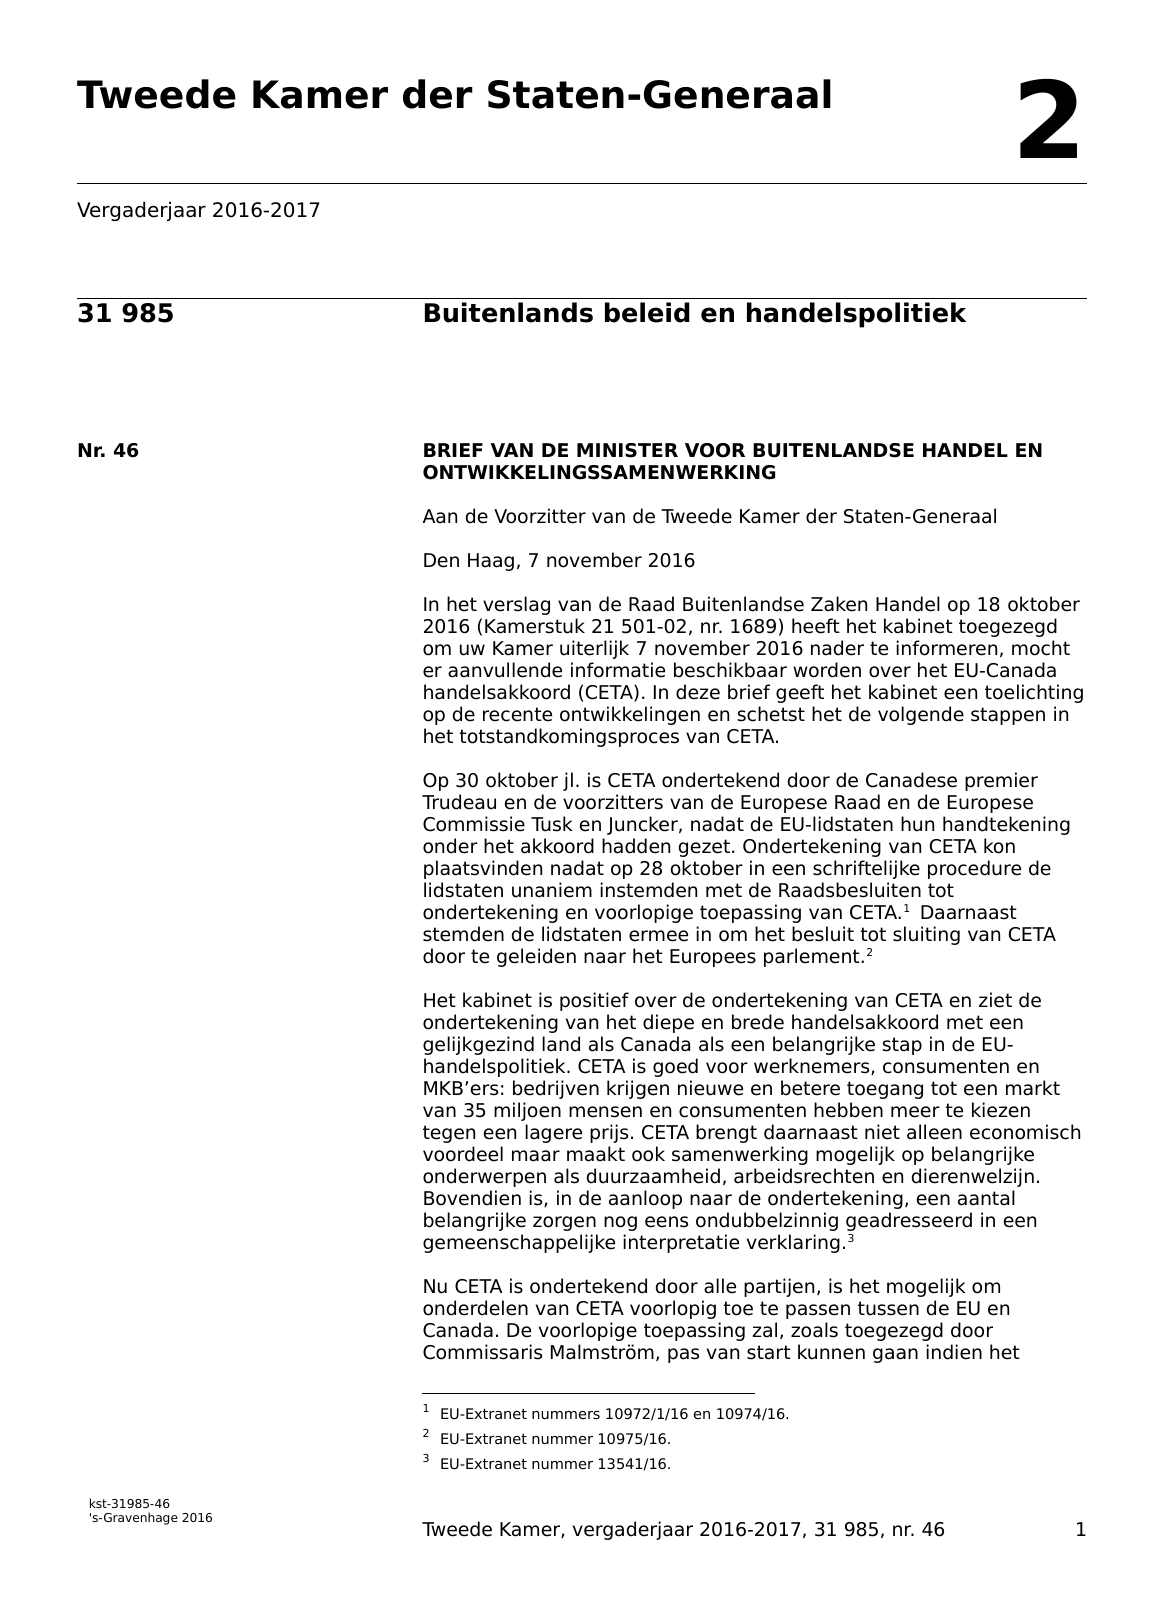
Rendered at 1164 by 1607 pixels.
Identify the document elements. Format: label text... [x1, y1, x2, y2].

text Op 30 oktober jl. is CETA ondertekend door de Canadese premier Trudeau en de voorzitters van de Europese Raad en de Europese Commissie Tusk en Juncker, nadat de EU-lidstaten hun handtekening onder het akkoord hadden gezet. Ondertekening van CETA kon plaatsvinden nadat op 28 oktober in een schriftelijke procedure de lidstaten unaniem instemden met de Raadsbesluiten tot ondertekening en voorlopige toepassing van CETA. Daarnaast stemden de lidstaten ermee in om het besluit tot sluiting van CETA door te geleiden naar het Europees parlement. [422, 770, 1087, 968]
text 's-Gravenhage 2016 [88, 1511, 323, 1525]
text EU-Extranet nummer 10975/16. [422, 1427, 1087, 1449]
text In het verslag van de Raad Buitenlandse Zaken Handel op 18 oktober 2016 (Kamerstuk 21 501-02, nr. 1689) heeft het kabinet toegezegd om uw Kamer uiterlijk 7 november 2016 nader te informeren, mocht er aanvullende informatie beschikbaar worden over het EU-Canada handelsakkoord (CETA). In deze brief geeft het kabinet een toelichting op de recente ontwikkelingen en schetst het de volgende stappen in het totstandkomingsproces van CETA. [422, 594, 1087, 748]
text kst-31985-46 [88, 1497, 323, 1511]
text EU-Extranet nummers 10972/1/16 en 10974/16. [422, 1402, 1087, 1424]
text Het kabinet is positief over de ondertekening van CETA en ziet de ondertekening van het diepe en brede handelsakkoord met een gelijkgezind land als Canada als een belangrijke stap in de EU-handelspolitiek. CETA is goed voor werknemers, consumenten en MKB’ers: bedrijven krijgen nieuwe en betere toegang tot een markt van 35 miljoen mensen en consumenten hebben meer te kiezen tegen een lagere prijs. CETA brengt daarnaast niet alleen economisch voordeel maar maakt ook samenwerking mogelijk op belangrijke onderwerpen als duurzaamheid, arbeidsrechten en dierenwelzijn. Bovendien is, in de aanloop naar de ondertekening, een aantal belangrijke zorgen nog eens ondubbelzinnig geadresseerd in een gemeenschappelijke interpretatie verklaring. [422, 990, 1087, 1254]
table_header Tweede Kamer der Staten-Generaal [77, 59, 886, 183]
table_cell Vergaderjaar 2016-2017 [77, 184, 1087, 298]
text Aan de Voorzitter van de Tweede Kamer der Staten-Generaal [422, 506, 1087, 528]
subtitle 31 985 Buitenlands beleid en handelspolitiek [77, 299, 1087, 329]
text EU-Extranet nummer 13541/16. [422, 1452, 1087, 1474]
table_header 2 [886, 59, 1087, 183]
text Den Haag, 7 november 2016 [422, 550, 1087, 572]
subtitle Nr. 46 BRIEF VAN DE MINISTER VOOR BUITENLANDSE HANDEL EN ONTWIKKELINGSSAMENWERKING [77, 440, 1087, 484]
text Nu CETA is ondertekend door alle partijen, is het mogelijk om onderdelen van CETA voorlopig toe te passen tussen de EU en Canada. De voorlopige toepassing zal, zoals toegezegd door Commissaris Malmström, pas van start kunnen gaan indien het [422, 1276, 1087, 1364]
